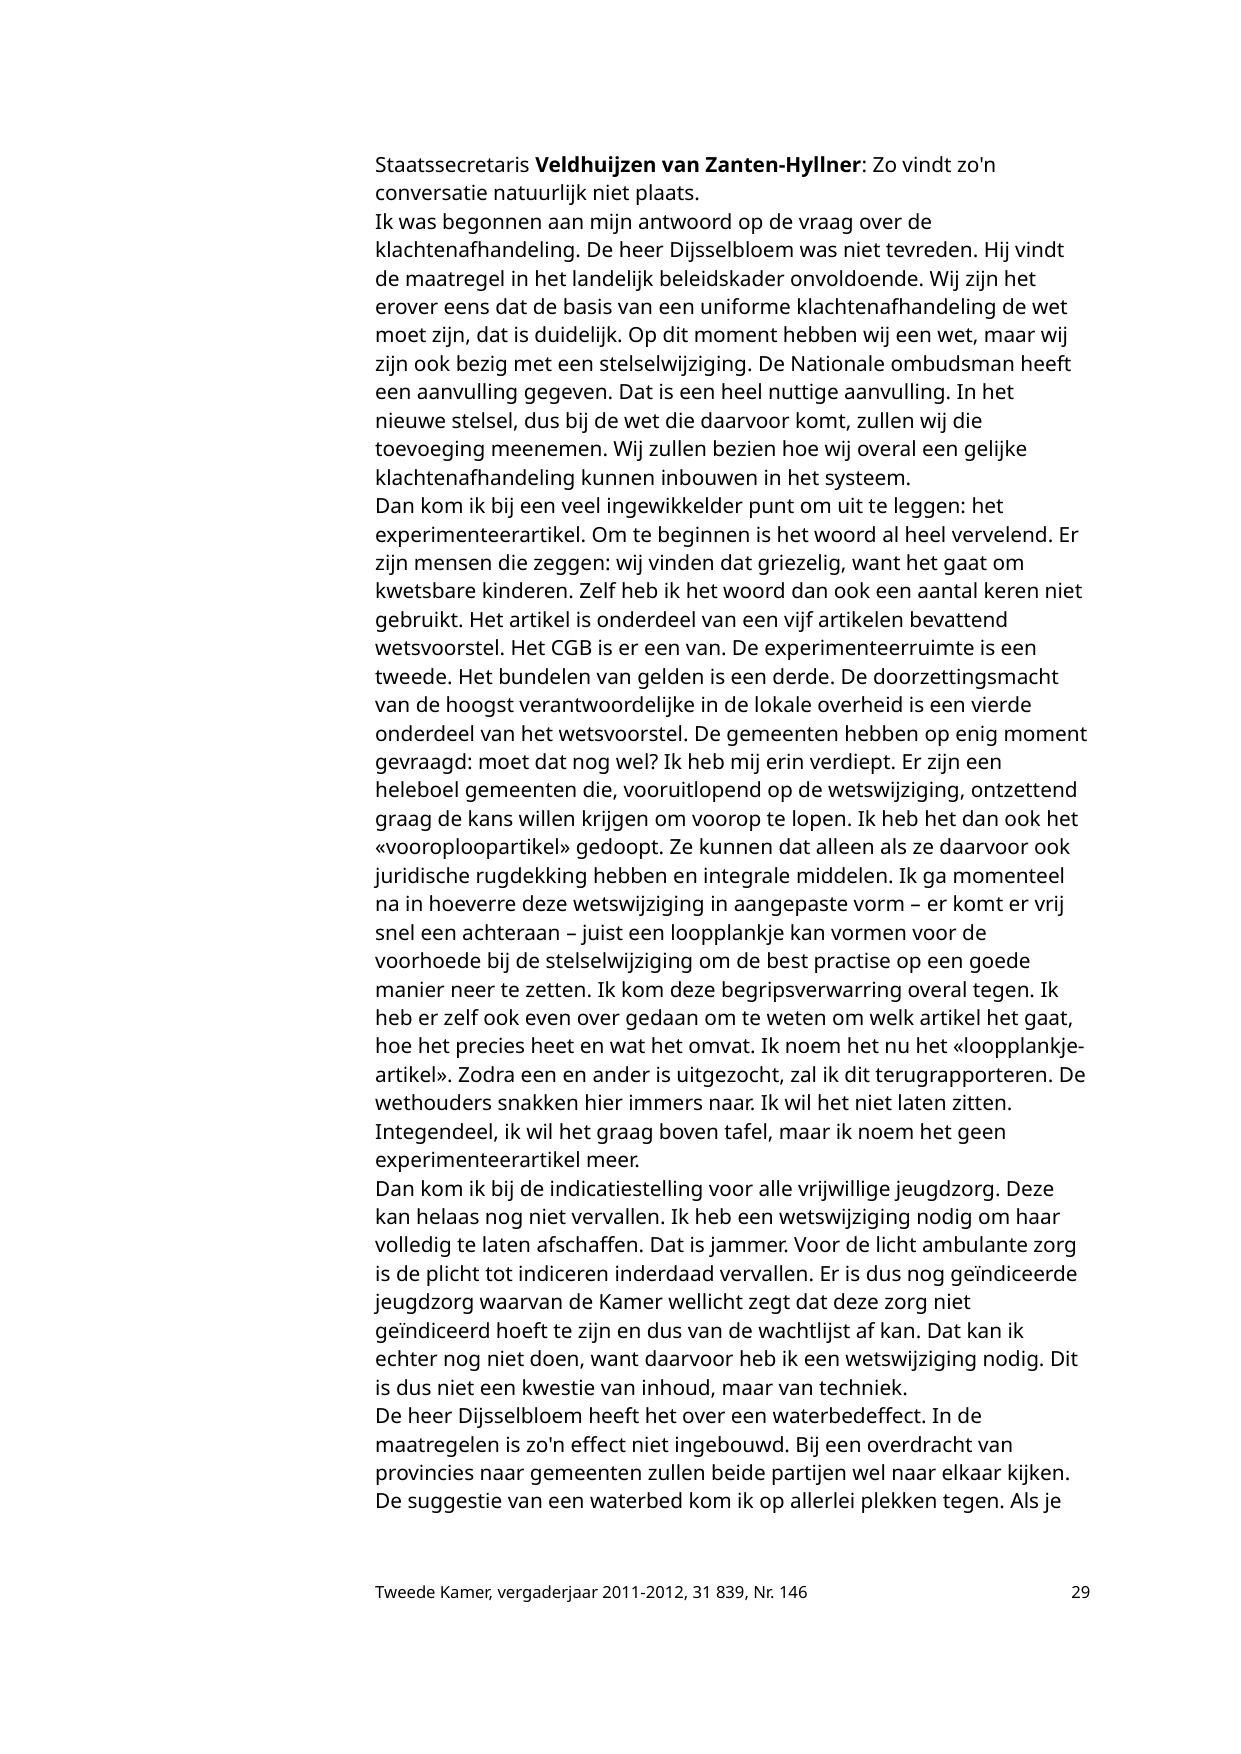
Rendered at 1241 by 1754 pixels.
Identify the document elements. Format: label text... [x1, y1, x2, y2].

text Dan kom ik bij de indicatiestelling voor alle vrijwillige jeugdzorg. Deze kan helaas nog niet vervallen. Ik heb een wetswijziging nodig om haar volledig te laten afschaffen. Dat is jammer. Voor de licht ambulante zorg is de plicht tot indiceren inderdaad vervallen. Er is dus nog geïndiceerde jeugdzorg waarvan de Kamer wellicht zegt dat deze zorg niet geïndiceerd hoeft te zijn en dus van de wachtlijst af kan. Dat kan ik echter nog niet doen, want daarvoor heb ik een wetswijziging nodig. Dit is dus niet een kwestie van inhoud, maar van techniek. [375, 1174, 1090, 1401]
text Staatssecretaris Veldhuijzen van Zanten-Hyllner: Zo vindt zo'n conversatie natuurlijk niet plaats. [375, 150, 1090, 207]
text De heer Dijsselbloem heeft het over een waterbedeffect. In de maatregelen is zo'n effect niet ingebouwd. Bij een overdracht van provincies naar gemeenten zullen beide partijen wel naar elkaar kijken. De suggestie van een waterbed kom ik op allerlei plekken tegen. Als je [375, 1401, 1090, 1515]
text Ik was begonnen aan mijn antwoord op de vraag over de klachtenafhandeling. De heer Dijsselbloem was niet tevreden. Hij vindt de maatregel in het landelijk beleidskader onvoldoende. Wij zijn het erover eens dat de basis van een uniforme klachtenafhandeling de wet moet zijn, dat is duidelijk. Op dit moment hebben wij een wet, maar wij zijn ook bezig met een stelselwijziging. De Nationale ombudsman heeft een aanvulling gegeven. Dat is een heel nuttige aanvulling. In het nieuwe stelsel, dus bij de wet die daarvoor komt, zullen wij die toevoeging meenemen. Wij zullen bezien hoe wij overal een gelijke klachtenafhandeling kunnen inbouwen in het systeem. [375, 207, 1090, 491]
text Dan kom ik bij een veel ingewikkelder punt om uit te leggen: het experimenteerartikel. Om te beginnen is het woord al heel vervelend. Er zijn mensen die zeggen: wij vinden dat griezelig, want het gaat om kwetsbare kinderen. Zelf heb ik het woord dan ook een aantal keren niet gebruikt. Het artikel is onderdeel van een vijf artikelen bevattend wetsvoorstel. Het CGB is er een van. De experimenteerruimte is een tweede. Het bundelen van gelden is een derde. De doorzettingsmacht van de hoogst verantwoordelijke in de lokale overheid is een vierde onderdeel van het wetsvoorstel. De gemeenten hebben op enig moment gevraagd: moet dat nog wel? Ik heb mij erin verdiept. Er zijn een heleboel gemeenten die, vooruitlopend op de wetswijziging, ontzettend graag de kans willen krijgen om voorop te lopen. Ik heb het dan ook het «vooroploopartikel» gedoopt. Ze kunnen dat alleen als ze daarvoor ook juridische rugdekking hebben en integrale middelen. Ik ga momenteel na in hoeverre deze wetswijziging in aangepaste vorm – er komt er vrij snel een achteraan – juist een loopplankje kan vormen voor de voorhoede bij de stelselwijziging om de best practise op een goede manier neer te zetten. Ik kom deze begripsverwarring overal tegen. Ik heb er zelf ook even over gedaan om te weten om welk artikel het gaat, hoe het precies heet en wat het omvat. Ik noem het nu het «loopplankje-artikel». Zodra een en ander is uitgezocht, zal ik dit terugrapporteren. De wethouders snakken hier immers naar. Ik wil het niet laten zitten. Integendeel, ik wil het graag boven tafel, maar ik noem het geen experimenteerartikel meer. [375, 491, 1090, 1174]
